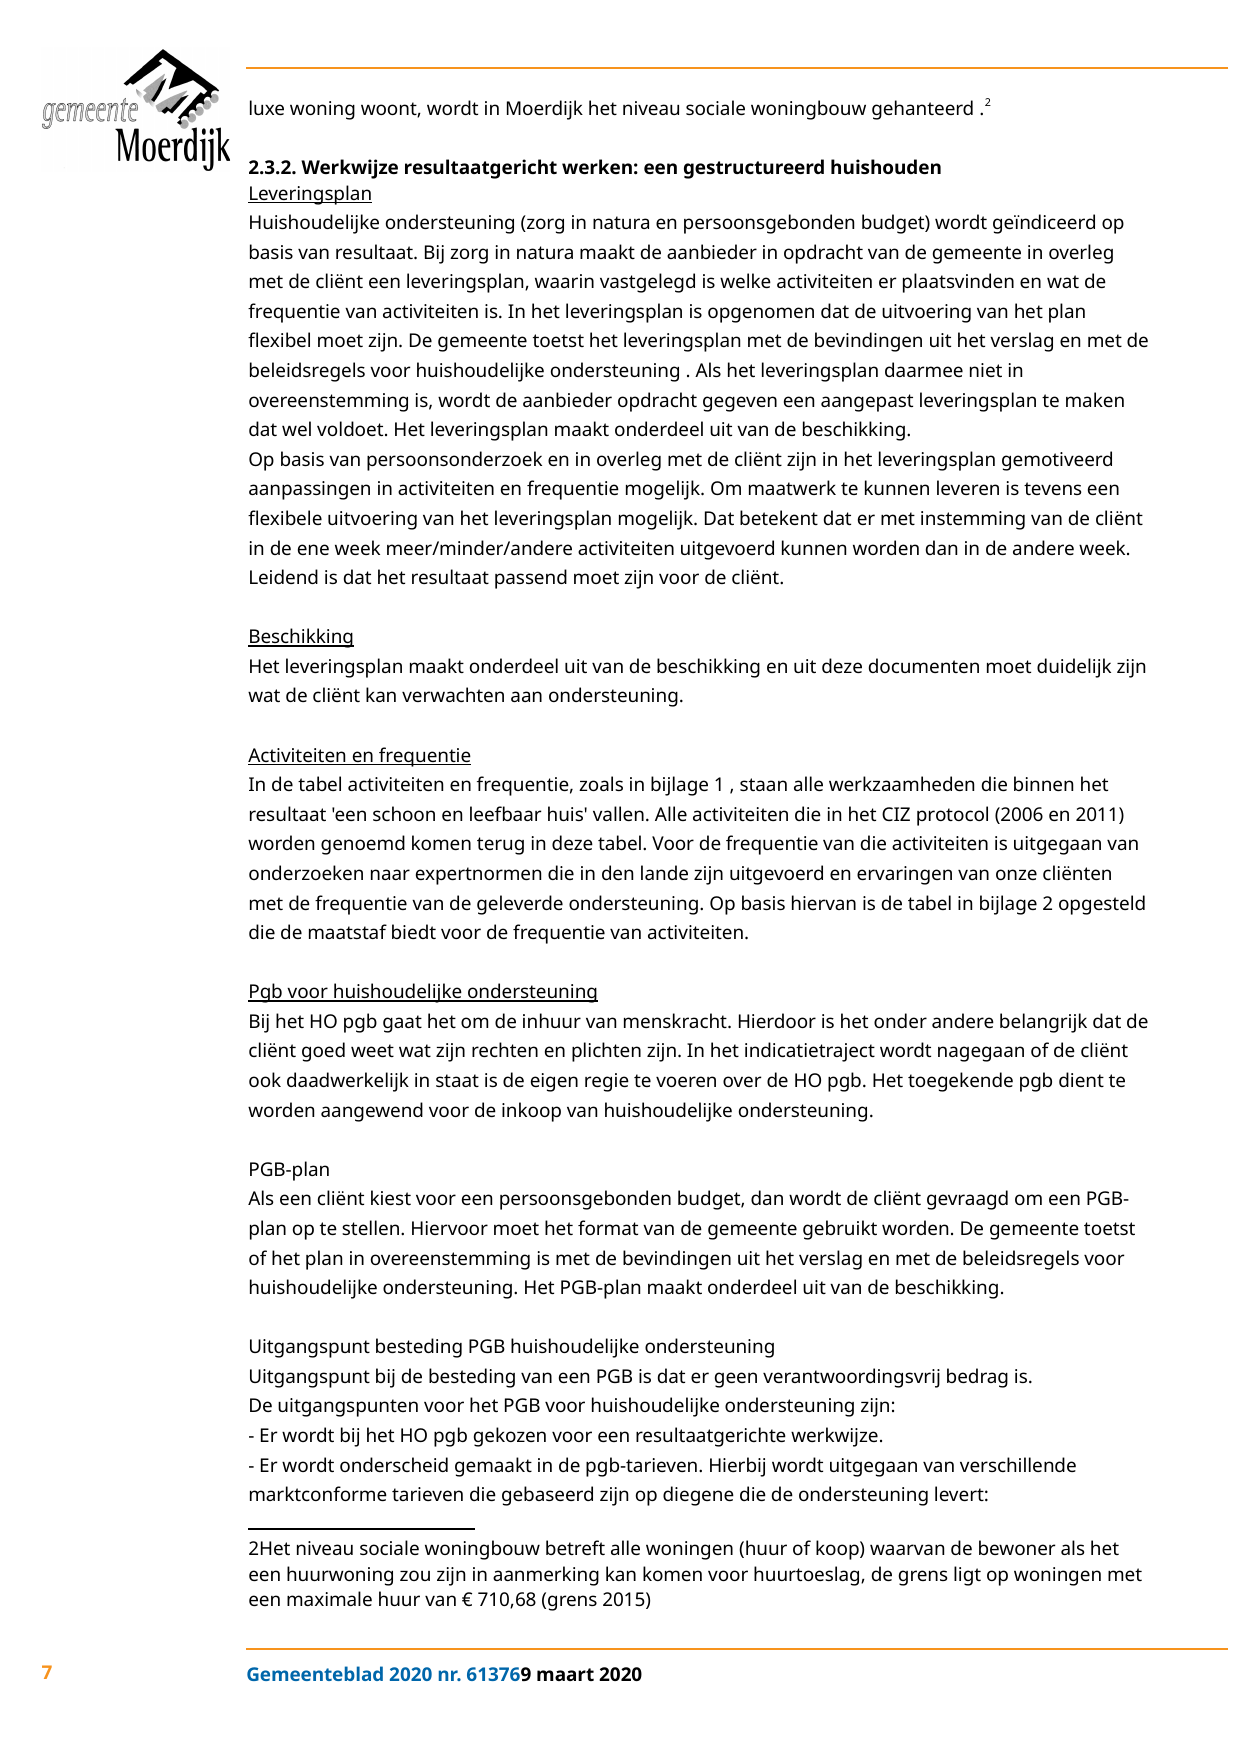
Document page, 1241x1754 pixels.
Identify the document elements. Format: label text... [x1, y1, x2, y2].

text Activiteiten en frequentie [248, 742, 1152, 767]
text Als een cliënt kiest voor een persoonsgebonden budget, dan wordt de cliënt gevraagd om een PGB-plan op te stellen. Hiervoor moet het format van de gemeente gebruikt worden. De gemeente toetst of het plan in overeenstemming is met de bevindingen uit het verslag en met de beleidsregels voor huishoudelijke ondersteuning. Het PGB-plan maakt onderdeel uit van de beschikking. [248, 1186, 1152, 1300]
text Op basis van persoonsonderzoek en in overleg met de cliënt zijn in het leveringsplan gemotiveerd aanpassingen in activiteiten en frequentie mogelijk. Om maatwerk te kunnen leveren is tevens een flexibele uitvoering van het leveringsplan mogelijk. Dat betekent dat er met instemming van de cliënt in de ene week meer/minder/andere activiteiten uitgevoerd kunnen worden dan in de andere week. Leidend is dat het resultaat passend moet zijn voor de cliënt. [248, 446, 1152, 590]
text PGB-plan [248, 1156, 1152, 1182]
text In de tabel activiteiten en frequentie, zoals in bijlage 1 , staan alle werkzaamheden die binnen het resultaat 'een schoon en leefbaar huis' vallen. Alle activiteiten die in het CIZ­ protocol (2006 en 2011) worden genoemd komen terug in deze tabel. Voor de frequentie van die activiteiten is uitgegaan van onderzoeken naar expertnormen die in den lande zijn uitgevoerd en ervaringen van onze cliënten met de frequentie van de geleverde ondersteuning. Op basis hiervan is de tabel in bijlage 2 opgesteld die de maatstaf biedt voor de frequentie van activiteiten. [248, 771, 1152, 945]
text Het leveringsplan maakt onderdeel uit van de beschikking en uit deze documenten moet duidelijk zijn wat de cliënt kan verwachten aan ondersteuning. [248, 653, 1152, 708]
text Huishoudelijke ondersteuning (zorg in natura en persoonsgebonden budget) wordt geïndiceerd op basis van resultaat. Bij zorg in natura maakt de aanbieder in opdracht van de gemeente in overleg met de cliënt een leveringsplan, waarin vastgelegd is welke activiteiten er plaatsvinden en wat de frequentie van activiteiten is. In het leveringsplan is opgenomen dat de uitvoering van het plan flexibel moet zijn. De gemeente toetst het leveringsplan met de bevindingen uit het verslag en met de beleidsregels voor huishoudelijke ondersteuning . Als het leveringsplan daarmee niet in overeenstemming is, wordt de aanbieder opdracht gegeven een aangepast leveringsplan te maken dat wel voldoet. Het leveringsplan maakt onderdeel uit van de beschikking. [248, 209, 1152, 442]
text Uitgangspunt bij de besteding van een PGB is dat er geen verantwoordingsvrij bedrag is. [248, 1363, 1152, 1389]
text De uitgangspunten voor het PGB voor huishoudelijke ondersteuning zijn: [248, 1393, 1152, 1418]
text 2.3.2. Werkwijze resultaatgericht werken: een gestructureerd huishouden [248, 154, 1152, 180]
text Leveringsplan [248, 180, 1152, 205]
text Uitgangspunt besteding PGB huishoudelijke ondersteuning [248, 1333, 1152, 1359]
text Pgb voor huishoudelijke ondersteuning [248, 978, 1152, 1004]
text Het niveau sociale woningbouw betreft alle woningen (huur of koop) waarvan de bewoner als het een huurwoning zou zijn in aanmerking kan komen voor huurtoeslag, de grens ligt op woningen met een maximale huur van € 710,68 (grens 2015) [248, 1535, 1152, 1612]
text luxe woning woont, wordt in Moerdijk het niveau sociale woningbouw gehanteerd . [248, 95, 1152, 121]
picture [41, 47, 231, 172]
text Beschikking [248, 623, 1152, 649]
text - Er wordt onderscheid gemaakt in de pgb-tarieven. Hierbij wordt uitgegaan van verschillende marktconforme tarieven die gebaseerd zijn op diegene die de ondersteuning levert: [248, 1452, 1152, 1507]
text Bij het HO pgb gaat het om de inhuur van menskracht. Hierdoor is het onder andere belangrijk dat de cliënt goed weet wat zijn rechten en plichten zijn. In het indicatietraject wordt nagegaan of de cliënt ook daadwerkelijk in staat is de eigen regie te voeren over de HO pgb. Het toegekende pgb dient te worden aangewend voor de inkoop van huishoudelijke ondersteuning. [248, 1008, 1152, 1122]
text - Er wordt bij het HO pgb gekozen voor een resultaatgerichte werkwijze. [248, 1422, 1152, 1448]
